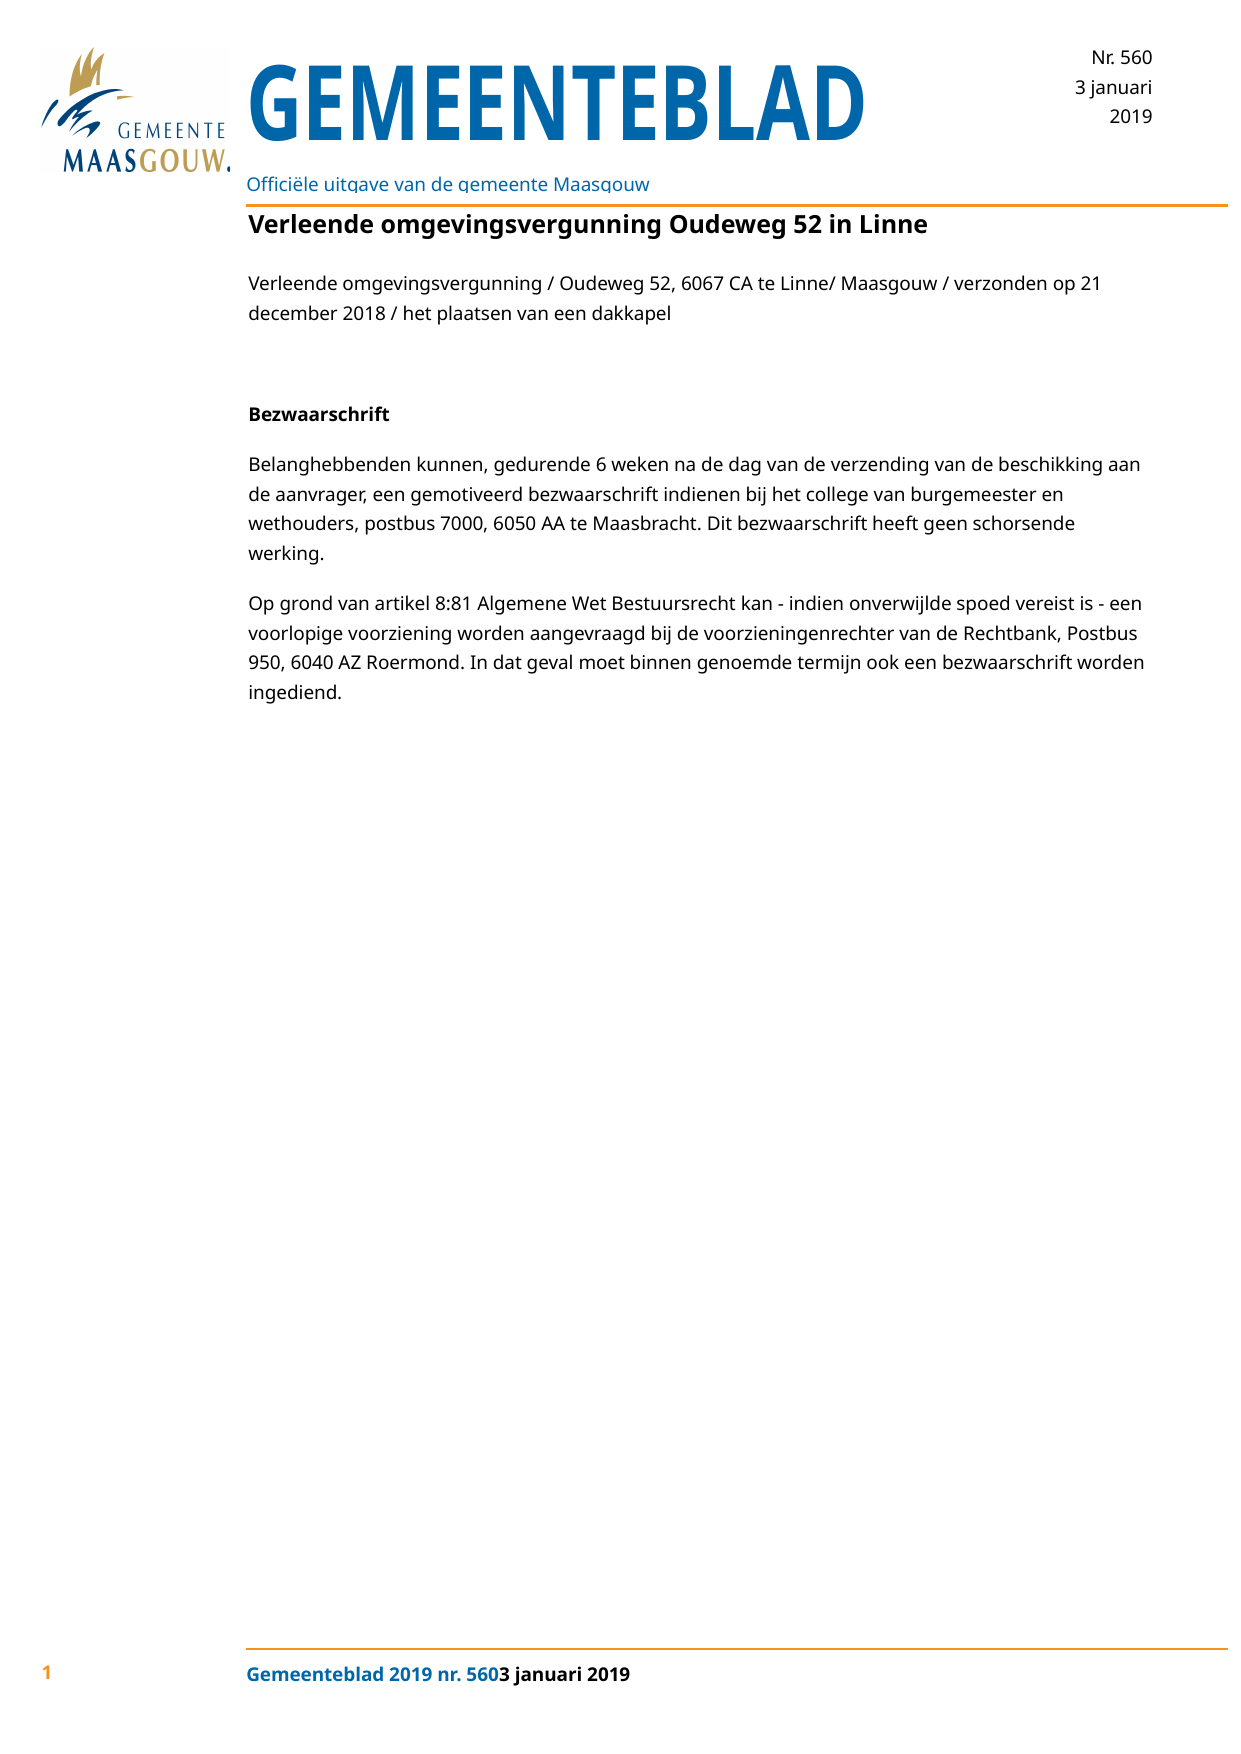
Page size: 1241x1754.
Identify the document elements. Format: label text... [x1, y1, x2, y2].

text Bezwaarschrift [248, 401, 1152, 426]
text Op grond van artikel 8:81 Algemene Wet Bestuursrecht kan - indien onverwijlde spoed vereist is - een voorlopige voorziening worden aangevraagd bij de voorzieningenrechter van de Rechtbank, Postbus 950, 6040 AZ Roermond. In dat geval moet binnen genoemde termijn ook een bezwaarschrift worden ingediend. [248, 590, 1152, 705]
picture [41, 47, 231, 172]
text Verleende omgevingsvergunning / Oudeweg 52, 6067 CA te Linne/ Maasgouw / verzonden op 21 december 2018 / het plaatsen van een dakkapel [248, 270, 1152, 326]
text Verleende omgevingsvergunning Oudeweg 52 in Linne [248, 207, 1152, 241]
text Belanghebbenden kunnen, gedurende 6 weken na de dag van de verzending van de beschikking aan de aanvrager, een gemotiveerd bezwaarschrift indienen bij het college van burgemeester en wethouders, postbus 7000, 6050 AA te Maasbracht. Dit bezwaarschrift heeft geen schorsende werking. [248, 451, 1152, 566]
